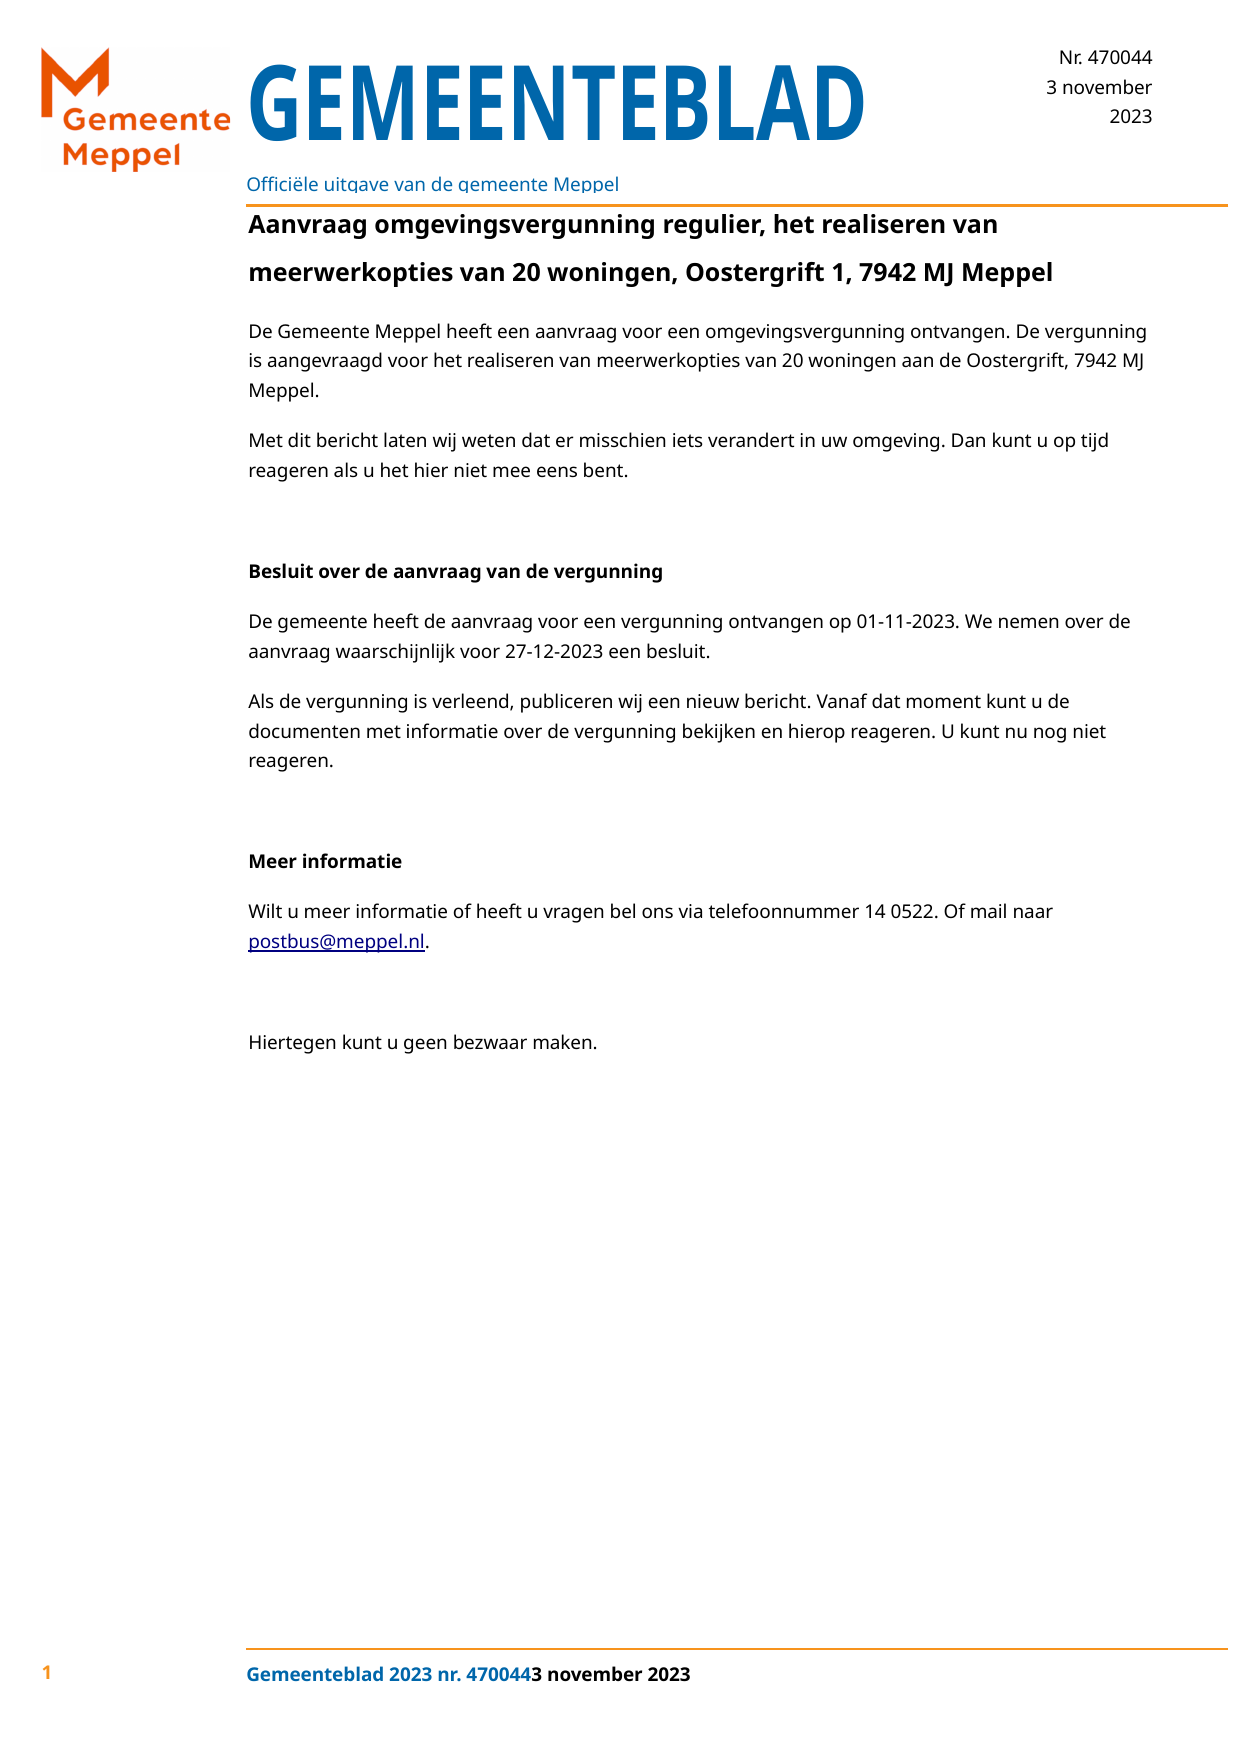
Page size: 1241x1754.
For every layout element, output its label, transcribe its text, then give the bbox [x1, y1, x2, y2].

picture [41, 47, 231, 172]
text De gemeente heeft de aanvraag voor een vergunning ontvangen op 01-11-2023. We nemen over de aanvraag waarschijnlijk voor 27-12-2023 een besluit. [248, 608, 1152, 664]
text Meer informatie [248, 848, 1152, 874]
text De Gemeente Meppel heeft een aanvraag voor een omgevingsvergunning ontvangen. De vergunning is aangevraagd voor het realiseren van meerwerkopties van 20 woningen aan de Oostergrift, 7942 MJ Meppel. [248, 318, 1152, 403]
text Besluit over de aanvraag van de vergunning [248, 558, 1152, 584]
text Wilt u meer informatie of heeft u vragen bel ons via telefoonnummer 14 0522. Of mail naar postbus@meppel.nl. [248, 899, 1152, 954]
text Hiertegen kunt u geen bezwaar maken. [248, 1029, 1152, 1055]
text Als de vergunning is verleend, publiceren wij een nieuw bericht. Vanaf dat moment kunt u de documenten met informatie over de vergunning bekijken en hierop reageren. U kunt nu nog niet reageren. [248, 688, 1152, 773]
text Met dit bericht laten wij weten dat er misschien iets verandert in uw omgeving. Dan kunt u op tijd reageren als u het hier niet mee eens bent. [248, 427, 1152, 483]
text Aanvraag omgevingsvergunning regulier, het realiseren van meerwerkopties van 20 woningen, Oostergrift 1, 7942 MJ Meppel [248, 207, 1152, 288]
